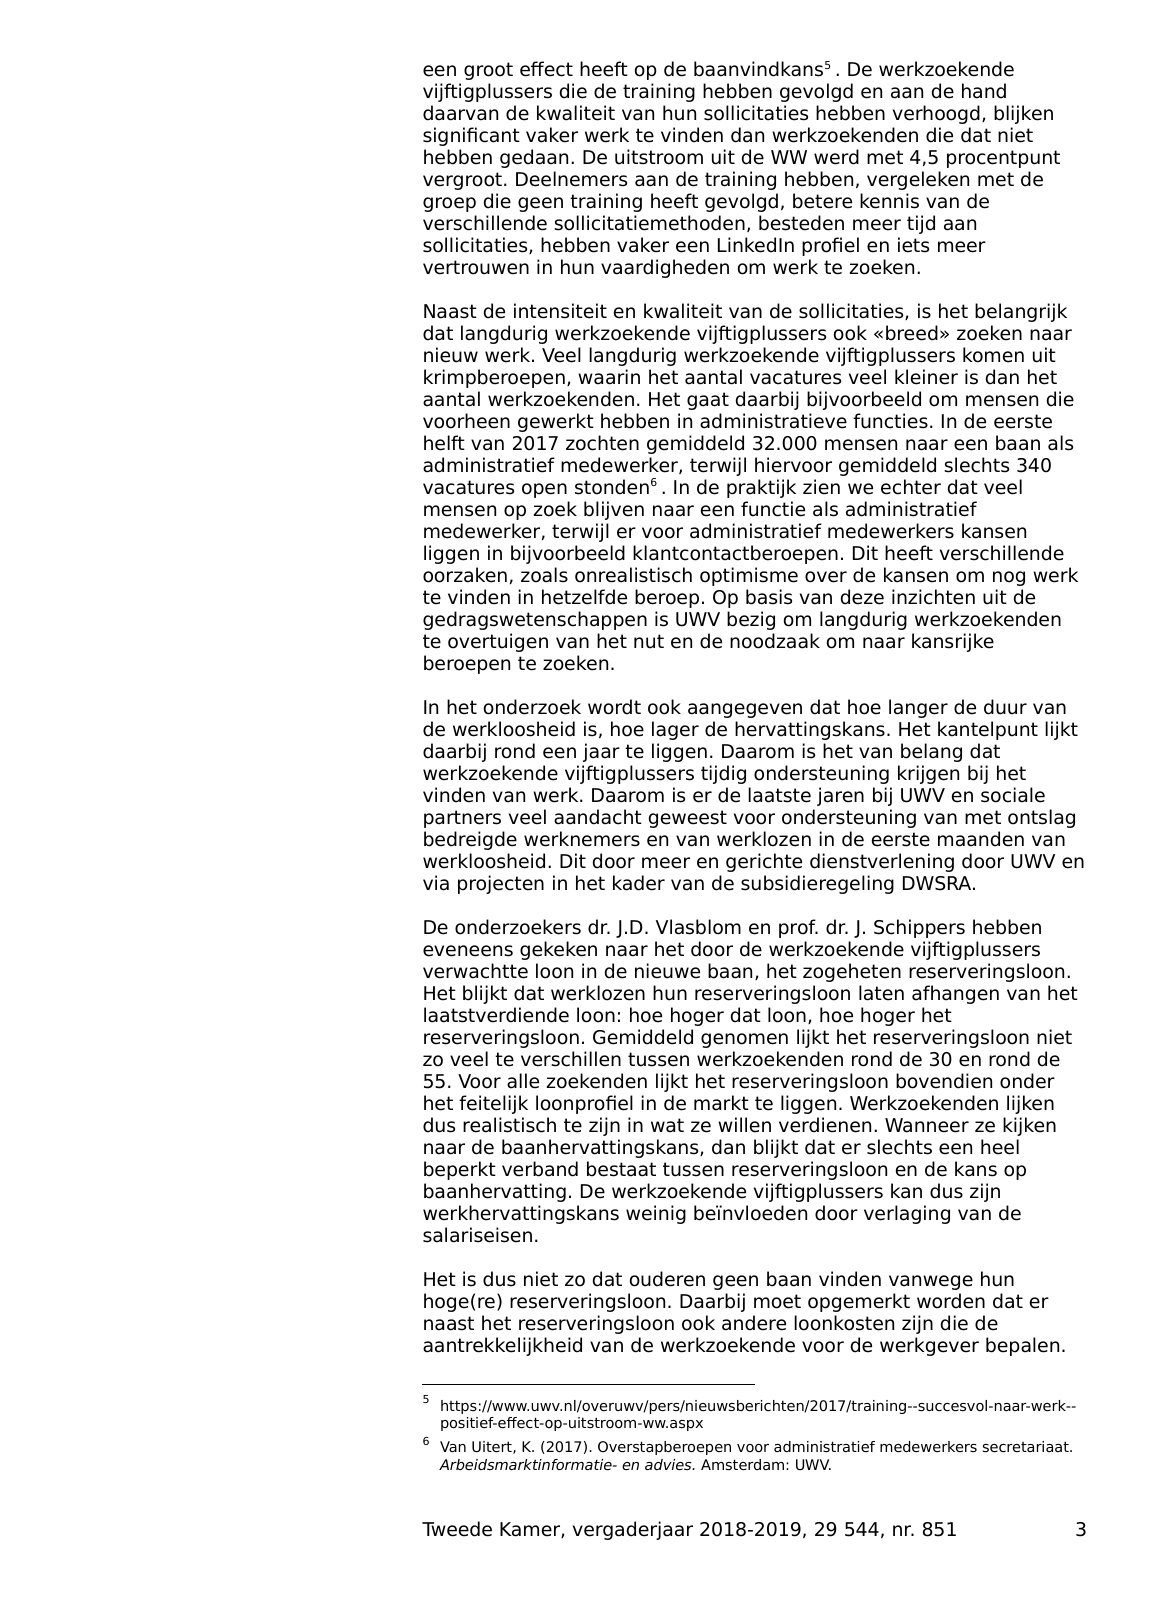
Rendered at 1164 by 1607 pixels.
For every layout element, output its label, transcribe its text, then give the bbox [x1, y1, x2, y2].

text De onderzoekers dr. J.D. Vlasblom en prof. dr. J. Schippers hebben eveneens gekeken naar het door de werkzoekende vijftigplussers verwachtte loon in de nieuwe baan, het zogeheten reserveringsloon. Het blijkt dat werklozen hun reserveringsloon laten afhangen van het laatstverdiende loon: hoe hoger dat loon, hoe hoger het reserveringsloon. Gemiddeld genomen lijkt het reserveringsloon niet zo veel te verschillen tussen werkzoekenden rond de 30 en rond de 55. Voor alle zoekenden lijkt het reserveringsloon bovendien onder het feitelijk loonprofiel in de markt te liggen. Werkzoekenden lijken dus realistisch te zijn in wat ze willen verdienen. Wanneer ze kijken naar de baanhervattingskans, dan blijkt dat er slechts een heel beperkt verband bestaat tussen reserveringsloon en de kans op baanhervatting. De werkzoekende vijftigplussers kan dus zijn werkhervattingskans weinig beïnvloeden door verlaging van de salariseisen. [422, 917, 1087, 1247]
text Van Uitert, K. (2017). Overstapberoepen voor administratief medewerkers secretariaat. Arbeidsmarktinformatie- en advies. Amsterdam: UWV. [422, 1435, 1087, 1474]
text een groot effect heeft op de baanvindkans. De werkzoekende vijftigplussers die de training hebben gevolgd en aan de hand daarvan de kwaliteit van hun sollicitaties hebben verhoogd, blijken significant vaker werk te vinden dan werkzoekenden die dat niet hebben gedaan. De uitstroom uit de WW werd met 4,5 procentpunt vergroot. Deelnemers aan de training hebben, vergeleken met de groep die geen training heeft gevolgd, betere kennis van de verschillende sollicitatiemethoden, besteden meer tijd aan sollicitaties, hebben vaker een LinkedIn profiel en iets meer vertrouwen in hun vaardigheden om werk te zoeken. [422, 59, 1087, 279]
text https://www.uwv.nl/overuwv/pers/nieuwsberichten/2017/training--succesvol-naar-werk--positief-effect-op-uitstroom-ww.aspx [422, 1393, 1087, 1432]
text In het onderzoek wordt ook aangegeven dat hoe langer de duur van de werkloosheid is, hoe lager de hervattingskans. Het kantelpunt lijkt daarbij rond een jaar te liggen. Daarom is het van belang dat werkzoekende vijftigplussers tijdig ondersteuning krijgen bij het vinden van werk. Daarom is er de laatste jaren bij UWV en sociale partners veel aandacht geweest voor ondersteuning van met ontslag bedreigde werknemers en van werklozen in de eerste maanden van werkloosheid. Dit door meer en gerichte dienstverlening door UWV en via projecten in het kader van de subsidieregeling DWSRA. [422, 697, 1087, 895]
text Het is dus niet zo dat ouderen geen baan vinden vanwege hun hoge(re) reserveringsloon. Daarbij moet opgemerkt worden dat er naast het reserveringsloon ook andere loonkosten zijn die de aantrekkelijkheid van de werkzoekende voor de werkgever bepalen. [422, 1269, 1087, 1357]
text Naast de intensiteit en kwaliteit van de sollicitaties, is het belangrijk dat langdurig werkzoekende vijftigplussers ook «breed» zoeken naar nieuw werk. Veel langdurig werkzoekende vijftigplussers komen uit krimpberoepen, waarin het aantal vacatures veel kleiner is dan het aantal werkzoekenden. Het gaat daarbij bijvoorbeeld om mensen die voorheen gewerkt hebben in administratieve functies. In de eerste helft van 2017 zochten gemiddeld 32.000 mensen naar een baan als administratief medewerker, terwijl hiervoor gemiddeld slechts 340 vacatures open stonden. In de praktijk zien we echter dat veel mensen op zoek blijven naar een functie als administratief medewerker, terwijl er voor administratief medewerkers kansen liggen in bijvoorbeeld klantcontactberoepen. Dit heeft verschillende oorzaken, zoals onrealistisch optimisme over de kansen om nog werk te vinden in hetzelfde beroep. Op basis van deze inzichten uit de gedragswetenschappen is UWV bezig om langdurig werkzoekenden te overtuigen van het nut en de noodzaak om naar kansrijke beroepen te zoeken. [422, 301, 1087, 675]
